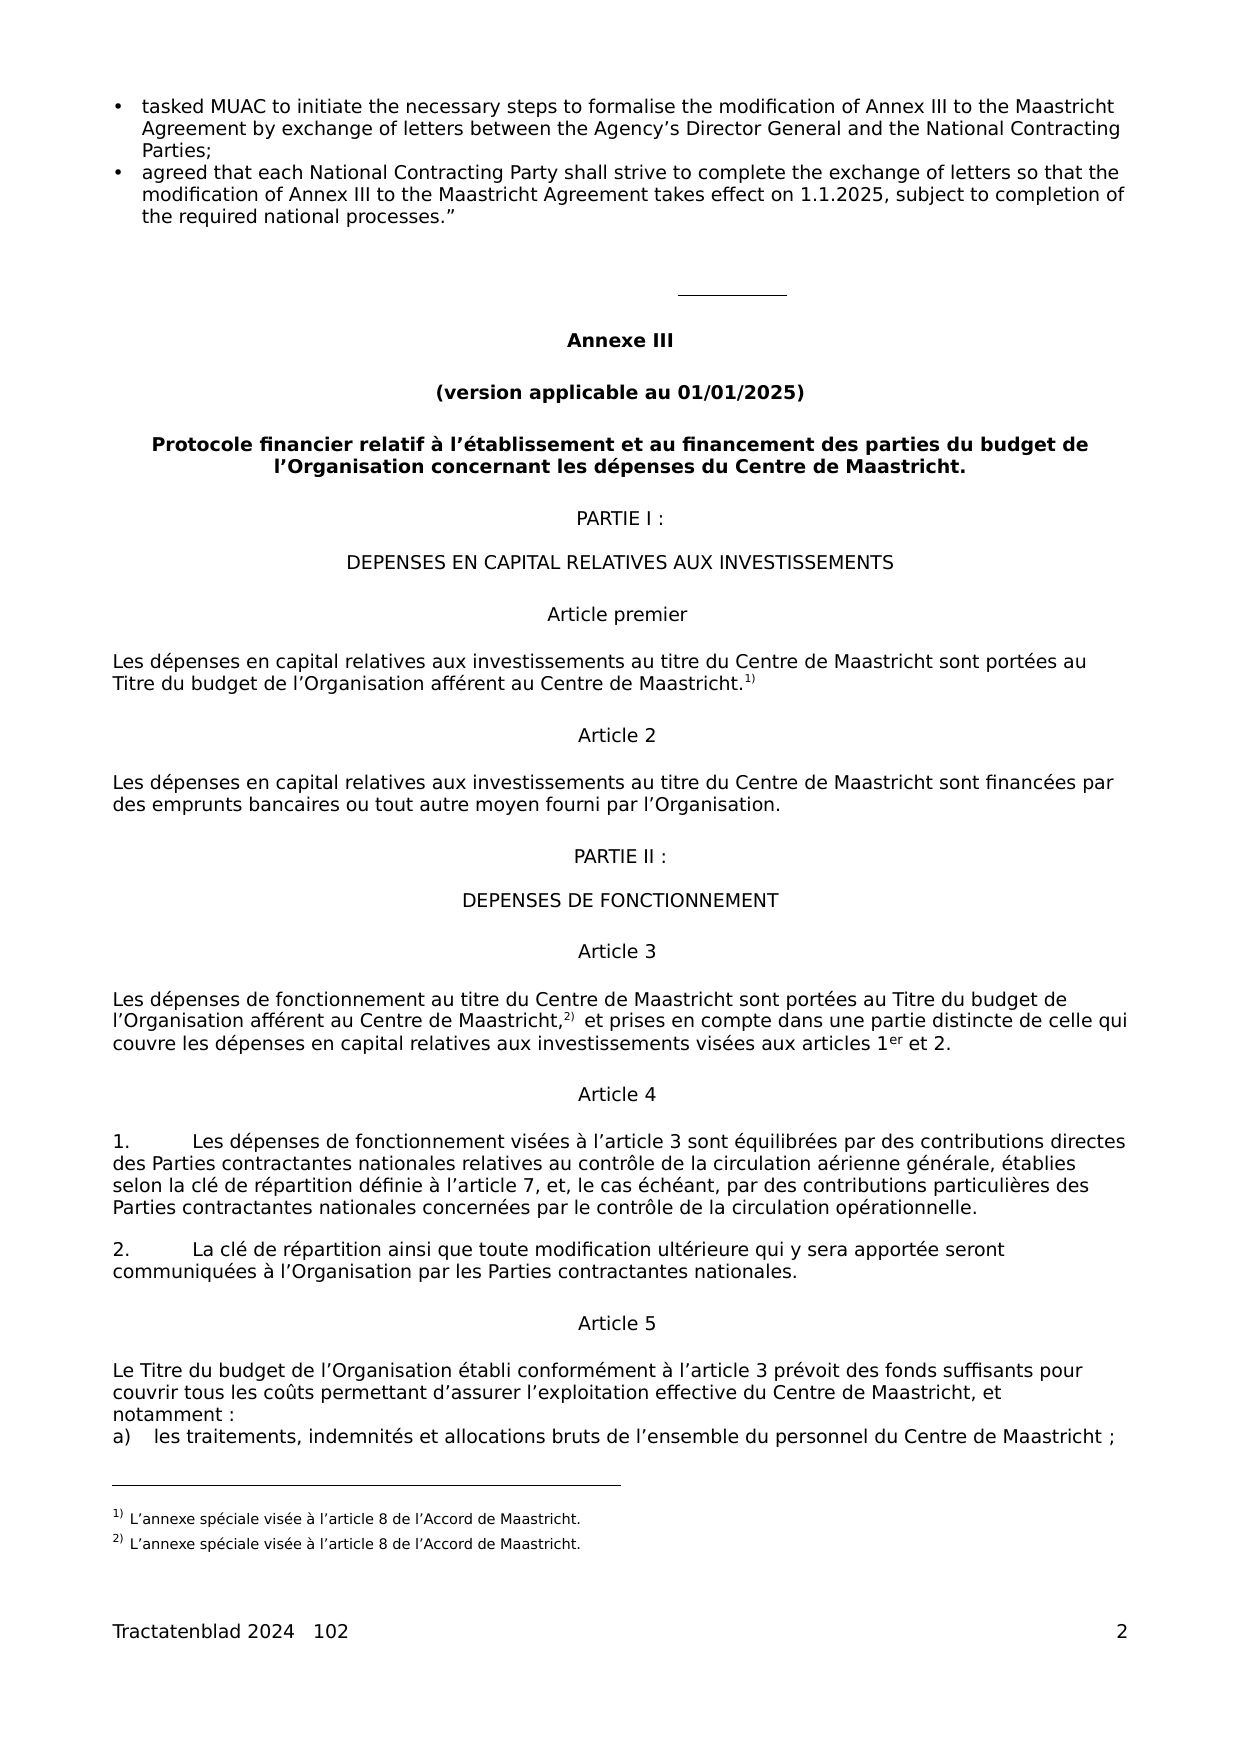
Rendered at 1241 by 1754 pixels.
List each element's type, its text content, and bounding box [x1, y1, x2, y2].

text a) les traitements, indemnités et allocations bruts de l’ensemble du personnel du Centre de Maastricht ; [112, 1426, 1128, 1448]
subtitle PARTIE I : DEPENSES EN CAPITAL RELATIVES AUX INVESTISSEMENTS [112, 508, 1128, 574]
subtitle PARTIE II : DEPENSES DE FONCTIONNEMENT [112, 846, 1128, 911]
text Le Titre du budget de l’Organisation établi conformément à l’article 3 prévoit des fonds suffisants pour couvrir tous les coûts permettant d’assurer l’exploitation effective du Centre de Maastricht, et notamment : [112, 1360, 1128, 1426]
subtitle Article 5 [112, 1313, 1128, 1335]
subtitle Article 3 [112, 941, 1128, 963]
text L’annexe spéciale visée à l’article 8 de l’Accord de Maastricht. [112, 1507, 1128, 1529]
subtitle Article 2 [112, 724, 1128, 747]
subtitle Annexe III [112, 330, 1128, 352]
text Les dépenses en capital relatives aux investissements au titre du Centre de Maastricht sont financées par des emprunts bancaires ou tout autre moyen fourni par l’Organisation. [112, 772, 1128, 816]
text • agreed that each National Contracting Party shall strive to complete the exchange of letters so that the modification of Annex III to the Maastricht Agreement takes effect on 1.1.2025, subject to completion of the required national processes.” [112, 162, 1128, 228]
subtitle Protocole financier relatif à l’établissement et au financement des parties du budget de l’Organisation concernant les dépenses du Centre de Maastricht. [112, 434, 1128, 478]
text L’annexe spéciale visée à l’article 8 de l’Accord de Maastricht. [112, 1532, 1128, 1554]
text Les dépenses de fonctionnement au titre du Centre de Maastricht sont portées au Titre du budget de l’Organisation afférent au Centre de Maastricht, et prises en compte dans une partie distincte de celle qui couvre les dépenses en capital relatives aux investissements visées aux articles 1er et 2. [112, 988, 1128, 1054]
text 2. La clé de répartition ainsi que toute modification ultérieure qui y sera apportée seront communiquées à l’Organisation par les Parties contractantes nationales. [112, 1239, 1128, 1283]
subtitle (version applicable au 01/01/2025) [112, 382, 1128, 404]
subtitle Article premier [112, 604, 1128, 626]
text • tasked MUAC to initiate the necessary steps to formalise the modification of Annex III to the Maastricht Agreement by exchange of letters between the Agency’s Director General and the National Contracting Parties; [112, 96, 1128, 162]
subtitle Article 4 [112, 1084, 1128, 1106]
text Les dépenses en capital relatives aux investissements au titre du Centre de Maastricht sont portées au Titre du budget de l’Organisation afférent au Centre de Maastricht. [112, 651, 1128, 694]
text 1. Les dépenses de fonctionnement visées à l’article 3 sont équilibrées par des contributions directes des Parties contractantes nationales relatives au contrôle de la circulation aérienne générale, établies selon la clé de répartition définie à l’article 7, et, le cas échéant, par des contributions particulières des Parties contractantes nationales concernées par le contrôle de la circulation opérationnelle. [112, 1131, 1128, 1219]
